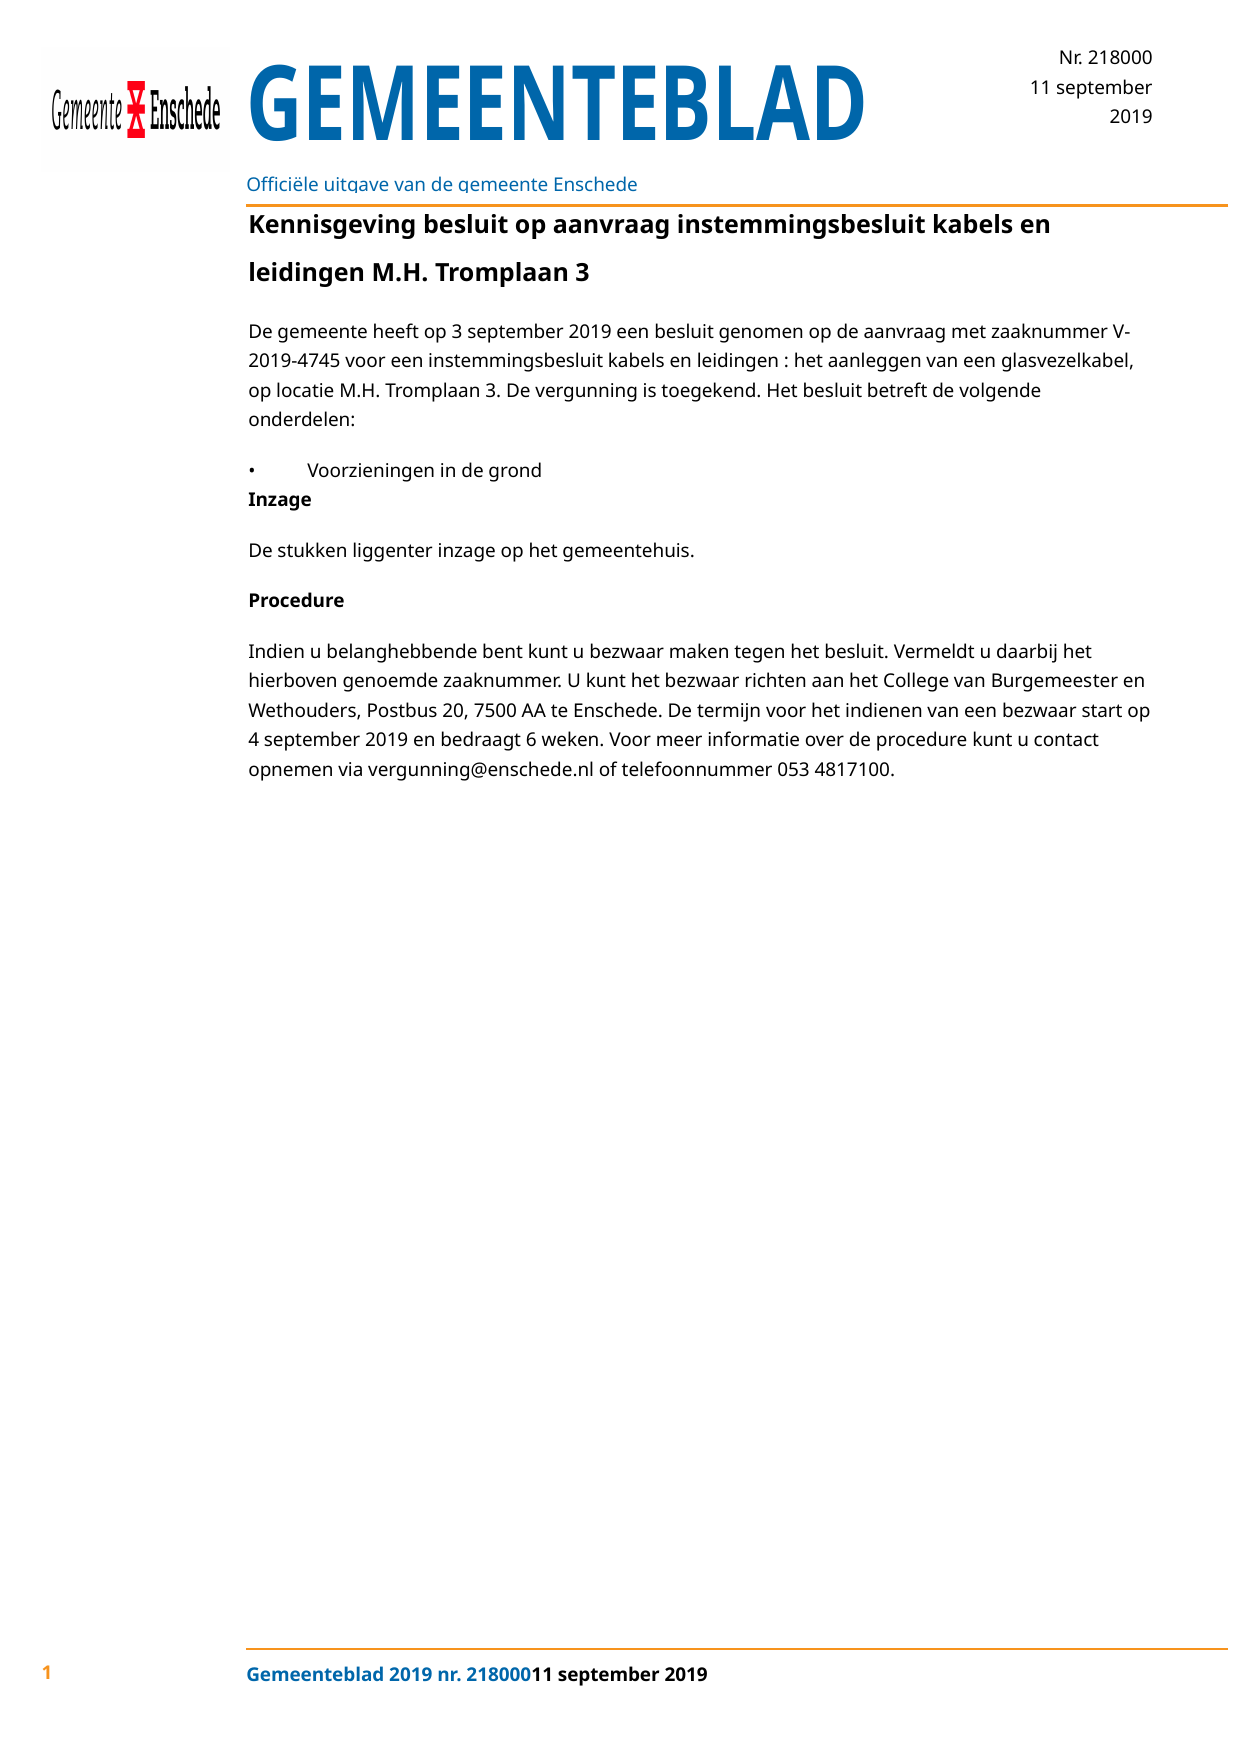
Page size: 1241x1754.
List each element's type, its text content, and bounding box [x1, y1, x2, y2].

text Inzage [248, 487, 1152, 512]
text De stukken liggenter inzage op het gemeentehuis. [248, 537, 1152, 563]
picture [41, 47, 231, 172]
text Kennisgeving besluit op aanvraag instemmingsbesluit kabels en leidingen M.H. Tromplaan 3 [248, 207, 1152, 288]
list Voorzieningen in de grond [248, 457, 1152, 483]
text Indien u belanghebbende bent kunt u bezwaar maken tegen het besluit. Vermeldt u daarbij het hierboven genoemde zaaknummer. U kunt het bezwaar richten aan het College van Burgemees­ter en Wethouders, Postbus 20, 7500 AA te Enschede. De termijn voor het indienen van een bezwaar start op 4 september 2019 en bedraagt 6 weken. Voor meer informatie over de procedure kunt u contact opnemen via vergunning@enschede.nl of telefoonnummer 053 4817100. [248, 638, 1152, 782]
text De gemeente heeft op 3 september 2019 een besluit genomen op de aanvraag met zaaknummer V-2019-4745 voor een instemmingsbesluit kabels en leidingen : het aanleggen van een glasvezelkabel, op locatie M.H. Tromplaan 3. De vergunning is toegekend. Het besluit betreft de volgende onderdelen: [248, 318, 1152, 432]
text Procedure [248, 587, 1152, 613]
